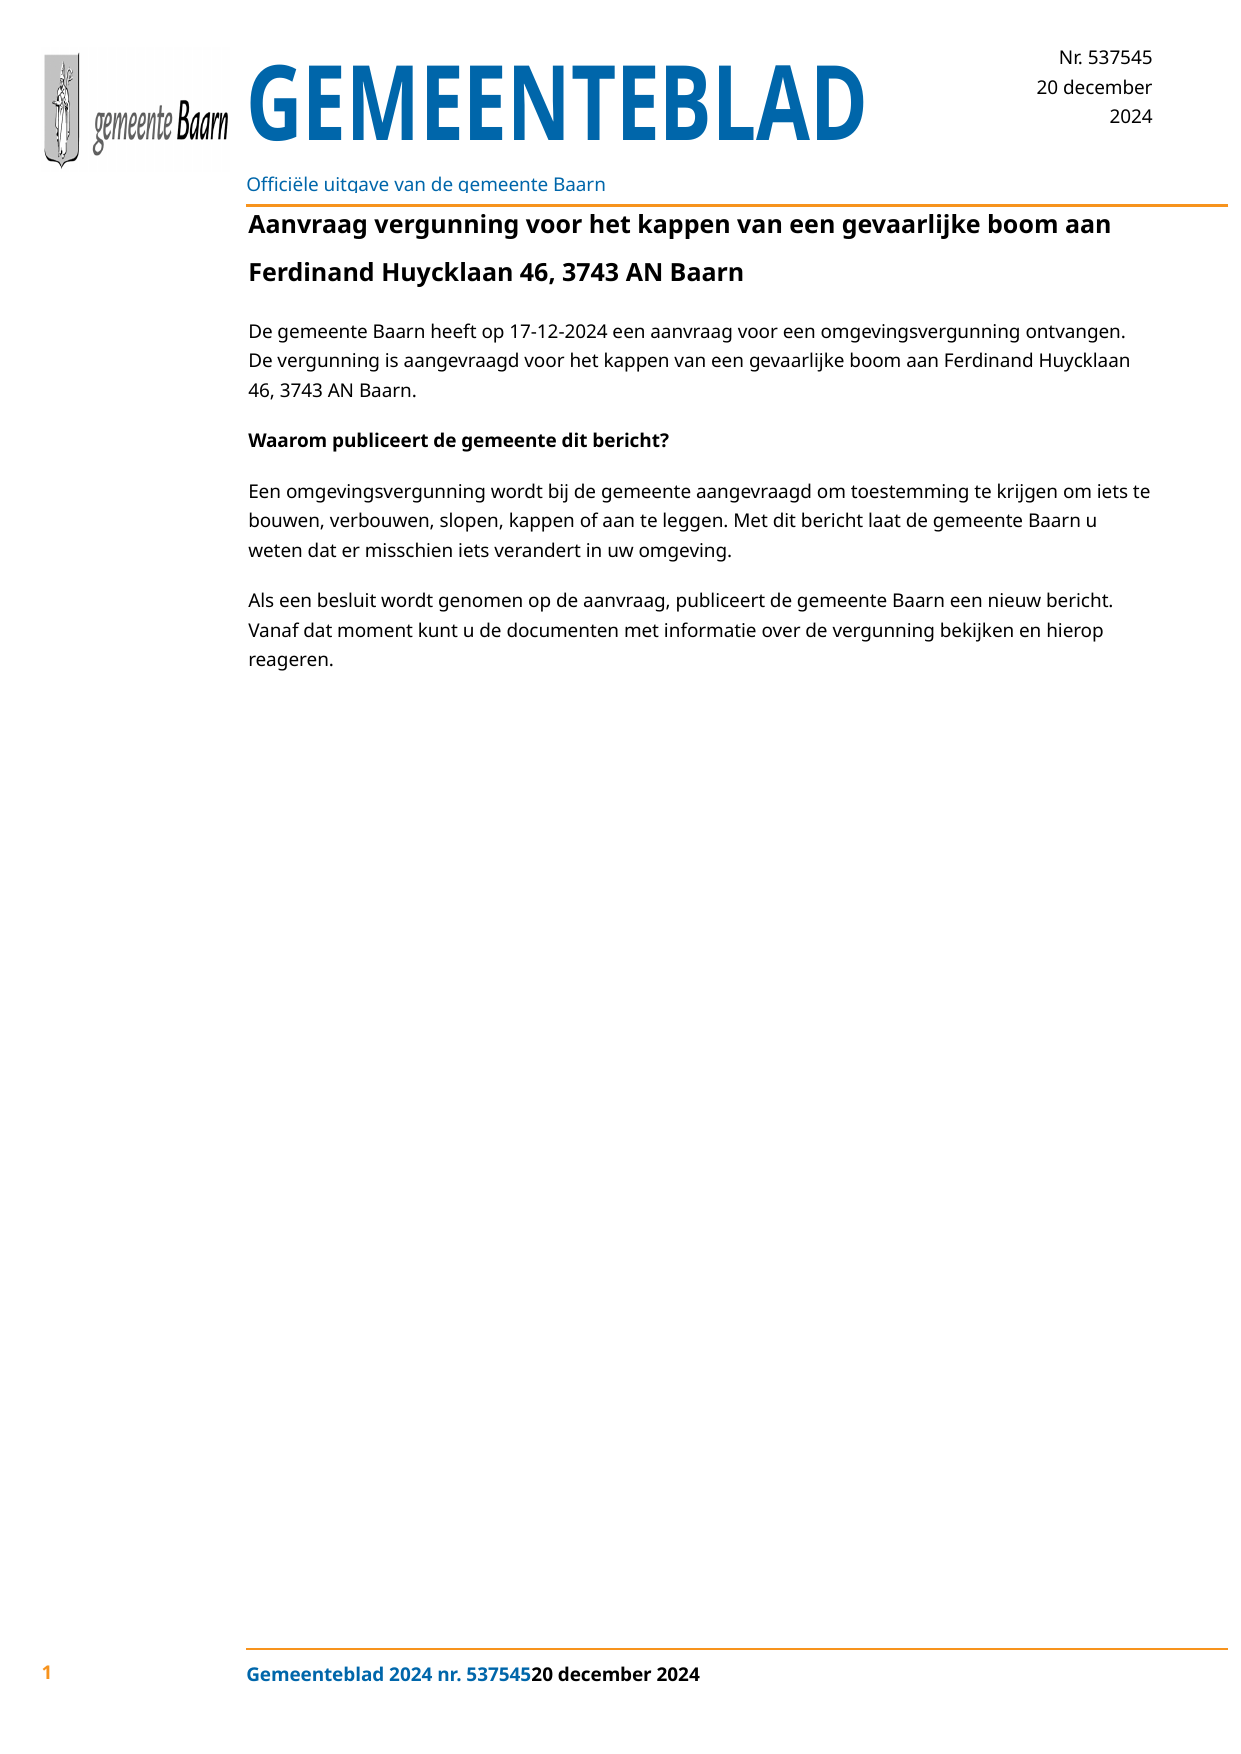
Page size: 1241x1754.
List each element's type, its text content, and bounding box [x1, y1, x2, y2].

text Een omgevingsvergunning wordt bij de gemeente aangevraagd om toestemming te krijgen om iets te bouwen, verbouwen, slopen, kappen of aan te leggen. Met dit bericht laat de gemeente Baarn u weten dat er misschien iets verandert in uw omgeving. [248, 478, 1152, 563]
text Als een besluit wordt genomen op de aanvraag, publiceert de gemeente Baarn een nieuw bericht. Vanaf dat moment kunt u de documenten met informatie over de vergunning bekijken en hierop reageren. [248, 587, 1152, 672]
text Waarom publiceert de gemeente dit bericht? [248, 427, 1152, 453]
text De gemeente Baarn heeft op 17-12-2024 een aanvraag voor een omgevingsvergunning ontvangen. De vergunning is aangevraagd voor het kappen van een gevaarlijke boom aan Ferdinand Huycklaan 46, 3743 AN Baarn. [248, 318, 1152, 403]
picture [41, 47, 231, 172]
text Aanvraag vergunning voor het kappen van een gevaarlijke boom aan Ferdinand Huycklaan 46, 3743 AN Baarn [248, 207, 1152, 288]
